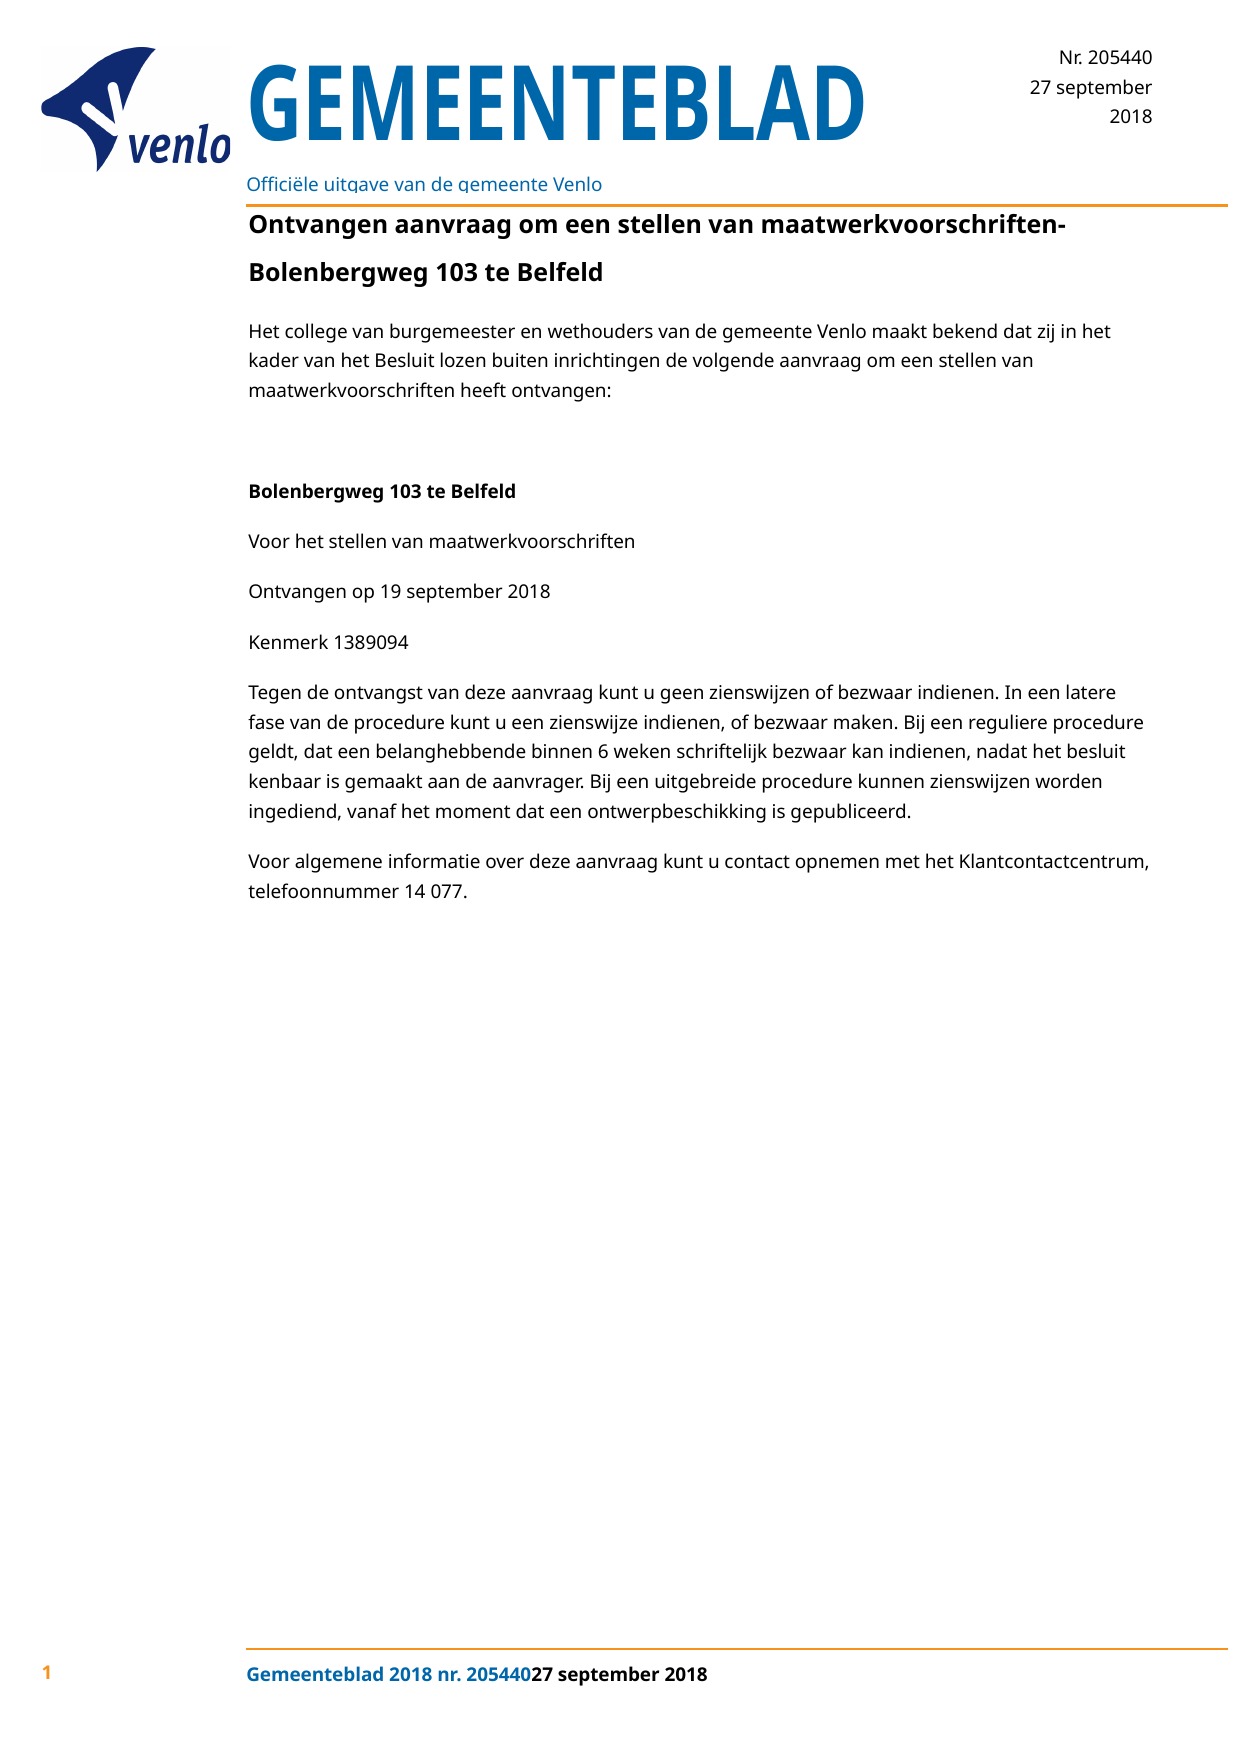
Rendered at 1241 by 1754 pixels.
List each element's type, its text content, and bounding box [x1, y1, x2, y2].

text Kenmerk 1389094 [248, 629, 1152, 655]
text Ontvangen op 19 september 2018 [248, 579, 1152, 604]
picture [41, 47, 231, 172]
text Bolenbergweg 103 te Belfeld [248, 478, 1152, 504]
text Het college van burgemeester en wethouders van de gemeente Venlo maakt bekend dat zij in het kader van het Besluit lozen buiten inrichtingen de volgende aanvraag om een stellen van maatwerkvoorschriften heeft ontvangen: [248, 318, 1152, 403]
text Ontvangen aanvraag om een stellen van maatwerkvoorschriften- Bolenbergweg 103 te Belfeld [248, 207, 1152, 288]
text Tegen de ontvangst van deze aanvraag kunt u geen zienswijzen of bezwaar indienen. In een latere fase van de procedure kunt u een zienswijze indienen, of bezwaar maken. Bij een reguliere procedure geldt, dat een belanghebbende binnen 6 weken schriftelijk bezwaar kan indienen, nadat het besluit kenbaar is gemaakt aan de aanvrager. Bij een uitgebreide procedure kunnen zienswijzen worden ingediend, vanaf het moment dat een ontwerpbeschikking is gepubliceerd. [248, 679, 1152, 824]
text Voor algemene informatie over deze aanvraag kunt u contact opnemen met het Klantcontactcentrum, telefoonnummer 14 077. [248, 848, 1152, 904]
text Voor het stellen van maatwerkvoorschriften [248, 528, 1152, 554]
